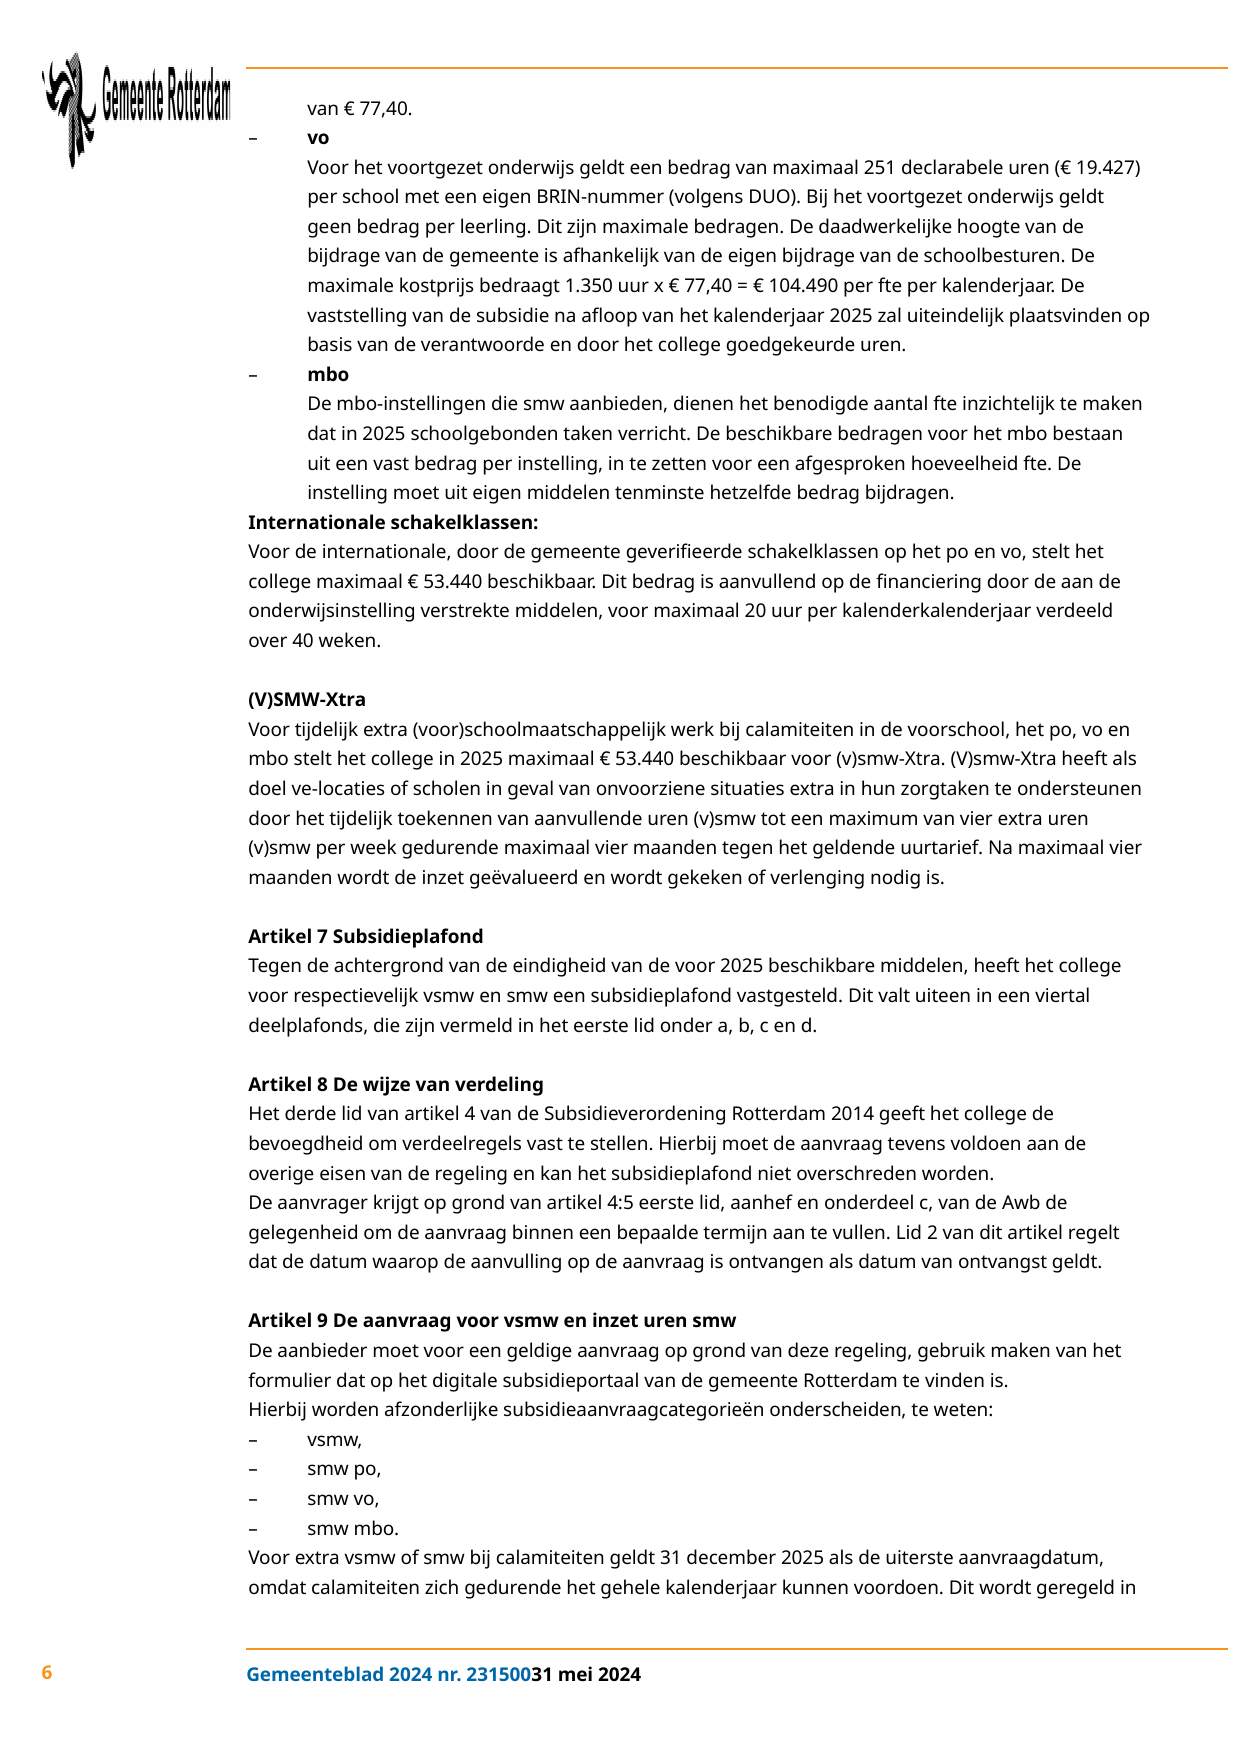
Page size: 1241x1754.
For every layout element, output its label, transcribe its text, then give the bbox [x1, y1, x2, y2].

picture [41, 47, 231, 172]
list smw po, [248, 1456, 1152, 1481]
list vo [248, 124, 1152, 150]
text Voor de internationale, door de gemeente geverifieerde schakelklassen op het po en vo, stelt het college maximaal € 53.440 beschikbaar. Dit bedrag is aanvullend op de financiering door de aan de onderwijsinstelling verstrekte middelen, voor maximaal 20 uur per kalenderkalenderjaar verdeeld over 40 weken. [248, 538, 1152, 653]
text Hierbij worden afzonderlijke subsidieaanvraagcategorieën onderscheiden, te weten: [248, 1396, 1152, 1422]
text De aanbieder moet voor een geldige aanvraag op grond van deze regeling, gebruik maken van het formulier dat op het digitale subsidieportaal van de gemeente Rotterdam te vinden is. [248, 1337, 1152, 1393]
text Voor tijdelijk extra (voor)schoolmaatschappelijk werk bij calamiteiten in de voorschool, het po, vo en mbo stelt het college in 2025 maximaal € 53.440 beschikbaar voor (v)smw-Xtra. (V)smw-Xtra heeft als doel ve-locaties of scholen in geval van onvoorziene situaties extra in hun zorgtaken te ondersteunen door het tijdelijk toekennen van aanvullende uren (v)smw tot een maximum van vier extra uren (v)smw per week gedurende maximaal vier maanden tegen het geldende uurtarief. Na maximaal vier maanden wordt de inzet geëvalueerd en wordt gekeken of verlenging nodig is. [248, 716, 1152, 890]
text Tegen de achtergrond van de eindigheid van de voor 2025 beschikbare middelen, heeft het college voor respectievelijk vsmw en smw een subsidieplafond vastgesteld. Dit valt uiteen in een viertal deelplafonds, die zijn vermeld in het eerste lid onder a, b, c en d. [248, 953, 1152, 1038]
list vsmw, [248, 1426, 1152, 1452]
list smw vo, [248, 1485, 1152, 1511]
text Internationale schakelklassen: [248, 509, 1152, 535]
text Voor extra vsmw of smw bij calamiteiten geldt 31 december 2025 als de uiterste aanvraagdatum, omdat calamiteiten zich gedurende het gehele kalenderjaar kunnen voordoen. Dit wordt geregeld in [248, 1544, 1152, 1600]
text (V)SMW-Xtra [248, 686, 1152, 712]
list Voor het voortgezet onderwijs geldt een bedrag van maximaal 251 declarabele uren (€ 19.427) per school met een eigen BRIN-nummer (volgens DUO). Bij het voortgezet onderwijs geldt geen bedrag per leerling. Dit zijn maximale bedragen. De daadwerkelijke hoogte van de bijdrage van de gemeente is afhankelijk van de eigen bijdrage van de schoolbesturen. De maximale kostprijs bedraagt 1.350 uur x € 77,40 = € 104.490 per fte per kalenderjaar. De vaststelling van de subsidie na afloop van het kalenderjaar 2025 zal uiteindelijk plaatsvinden op basis van de verantwoorde en door het college goedgekeurde uren. [248, 154, 1152, 357]
list smw mbo. [248, 1515, 1152, 1541]
list van € 77,40. [248, 95, 1152, 121]
text Artikel 8 De wijze van verdeling [248, 1071, 1152, 1097]
text De aanvrager krijgt op grond van artikel 4:5 eerste lid, aanhef en onderdeel c, van de Awb de gelegenheid om de aanvraag binnen een bepaalde termijn aan te vullen. Lid 2 van dit artikel regelt dat de datum waarop de aanvulling op de aanvraag is ontvangen als datum van ontvangst geldt. [248, 1189, 1152, 1274]
text Artikel 9 De aanvraag voor vsmw en inzet uren smw [248, 1308, 1152, 1333]
list De mbo-instellingen die smw aanbieden, dienen het benodigde aantal fte inzichtelijk te maken dat in 2025 schoolgebonden taken verricht. De beschikbare bedragen voor het mbo bestaan uit een vast bedrag per instelling, in te zetten voor een afgesproken hoeveelheid fte. De instelling moet uit eigen middelen tenminste hetzelfde bedrag bijdragen. [248, 391, 1152, 505]
text Artikel 7 Subsidieplafond [248, 923, 1152, 949]
text Het derde lid van artikel 4 van de Subsidieverordening Rotterdam 2014 geeft het college de bevoegdheid om verdeelregels vast te stellen. Hierbij moet de aanvraag tevens voldoen aan de overige eisen van de regeling en kan het subsidieplafond niet overschreden worden. [248, 1101, 1152, 1186]
list mbo [248, 361, 1152, 387]
